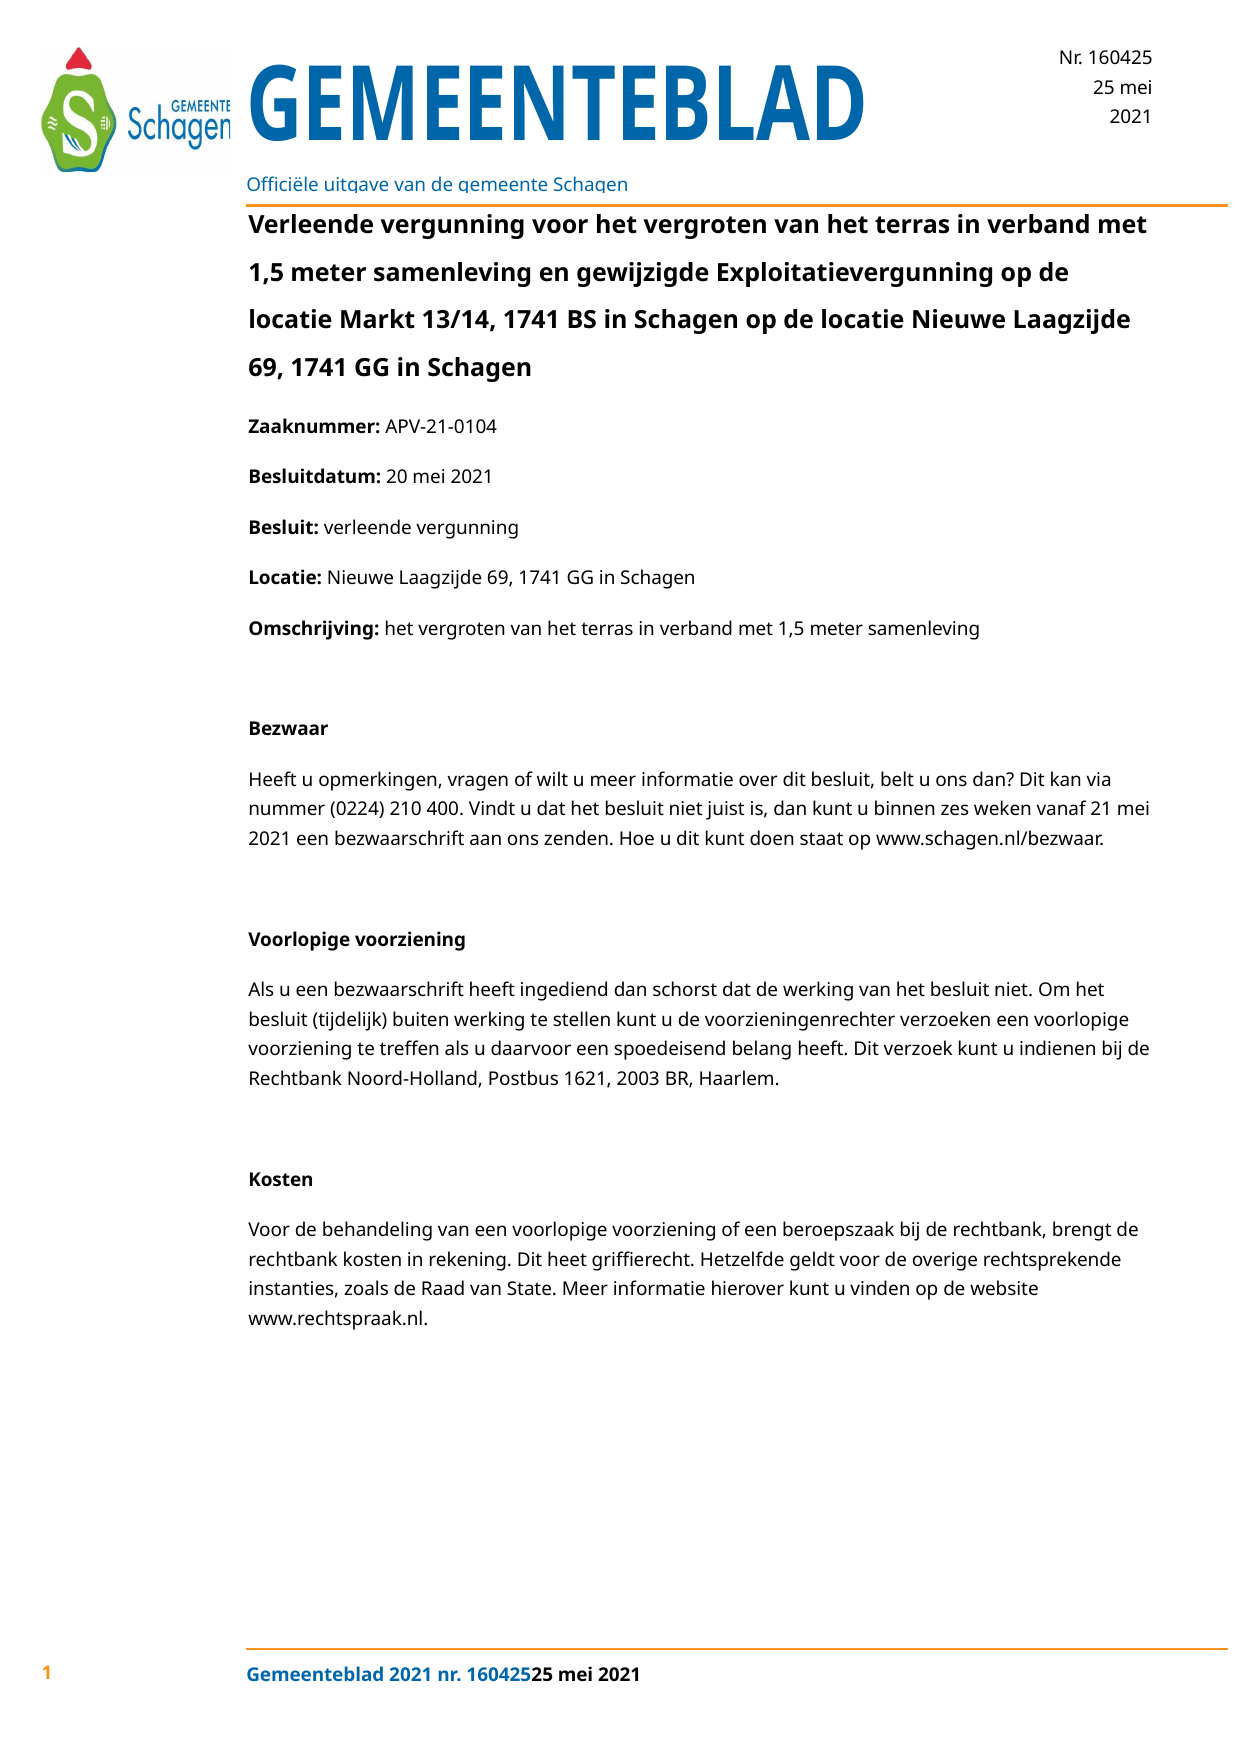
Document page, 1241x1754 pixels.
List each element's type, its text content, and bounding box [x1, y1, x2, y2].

picture [41, 47, 231, 172]
text Voor de behandeling van een voorlopige voorziening of een beroepszaak bij de rechtbank, brengt de rechtbank kosten in rekening. Dit heet griffierecht. Hetzelfde geldt voor de overige rechtsprekende instanties, zoals de Raad van State. Meer informatie hierover kunt u vinden op de website www.rechtspraak.nl. [248, 1216, 1152, 1331]
text Als u een bezwaarschrift heeft ingediend dan schorst dat de werking van het besluit niet. Om het besluit (tijdelijk) buiten werking te stellen kunt u de voorzieningenrechter verzoeken een voorlopige voorziening te treffen als u daarvoor een spoedeisend belang heeft. Dit verzoek kunt u indienen bij de Rechtbank Noord-Holland, Postbus 1621, 2003 BR, Haarlem. [248, 976, 1152, 1091]
text Locatie: Nieuwe Laagzijde 69, 1741 GG in Schagen [248, 564, 1152, 590]
text Voorlopige voorziening [248, 926, 1152, 952]
text Verleende vergunning voor het vergroten van het terras in verband met 1,5 meter samenleving en gewijzigde Exploitatievergunning op de locatie Markt 13/14, 1741 BS in Schagen op de locatie Nieuwe Laagzijde 69, 1741 GG in Schagen [248, 207, 1152, 384]
text Omschrijving: het vergroten van het terras in verband met 1,5 meter samenleving [248, 615, 1152, 641]
text Kosten [248, 1166, 1152, 1192]
text Heeft u opmerkingen, vragen of wilt u meer informatie over dit besluit, belt u ons dan? Dit kan via nummer (0224) 210 400. Vindt u dat het besluit niet juist is, dan kunt u binnen zes weken vanaf 21 mei 2021 een bezwaarschrift aan ons zenden. Hoe u dit kunt doen staat op www.schagen.nl/bezwaar. [248, 766, 1152, 851]
text Zaaknummer: APV-21-0104 [248, 413, 1152, 439]
text Besluitdatum: 20 mei 2021 [248, 463, 1152, 489]
text Besluit: verleende vergunning [248, 514, 1152, 540]
text Bezwaar [248, 716, 1152, 741]
